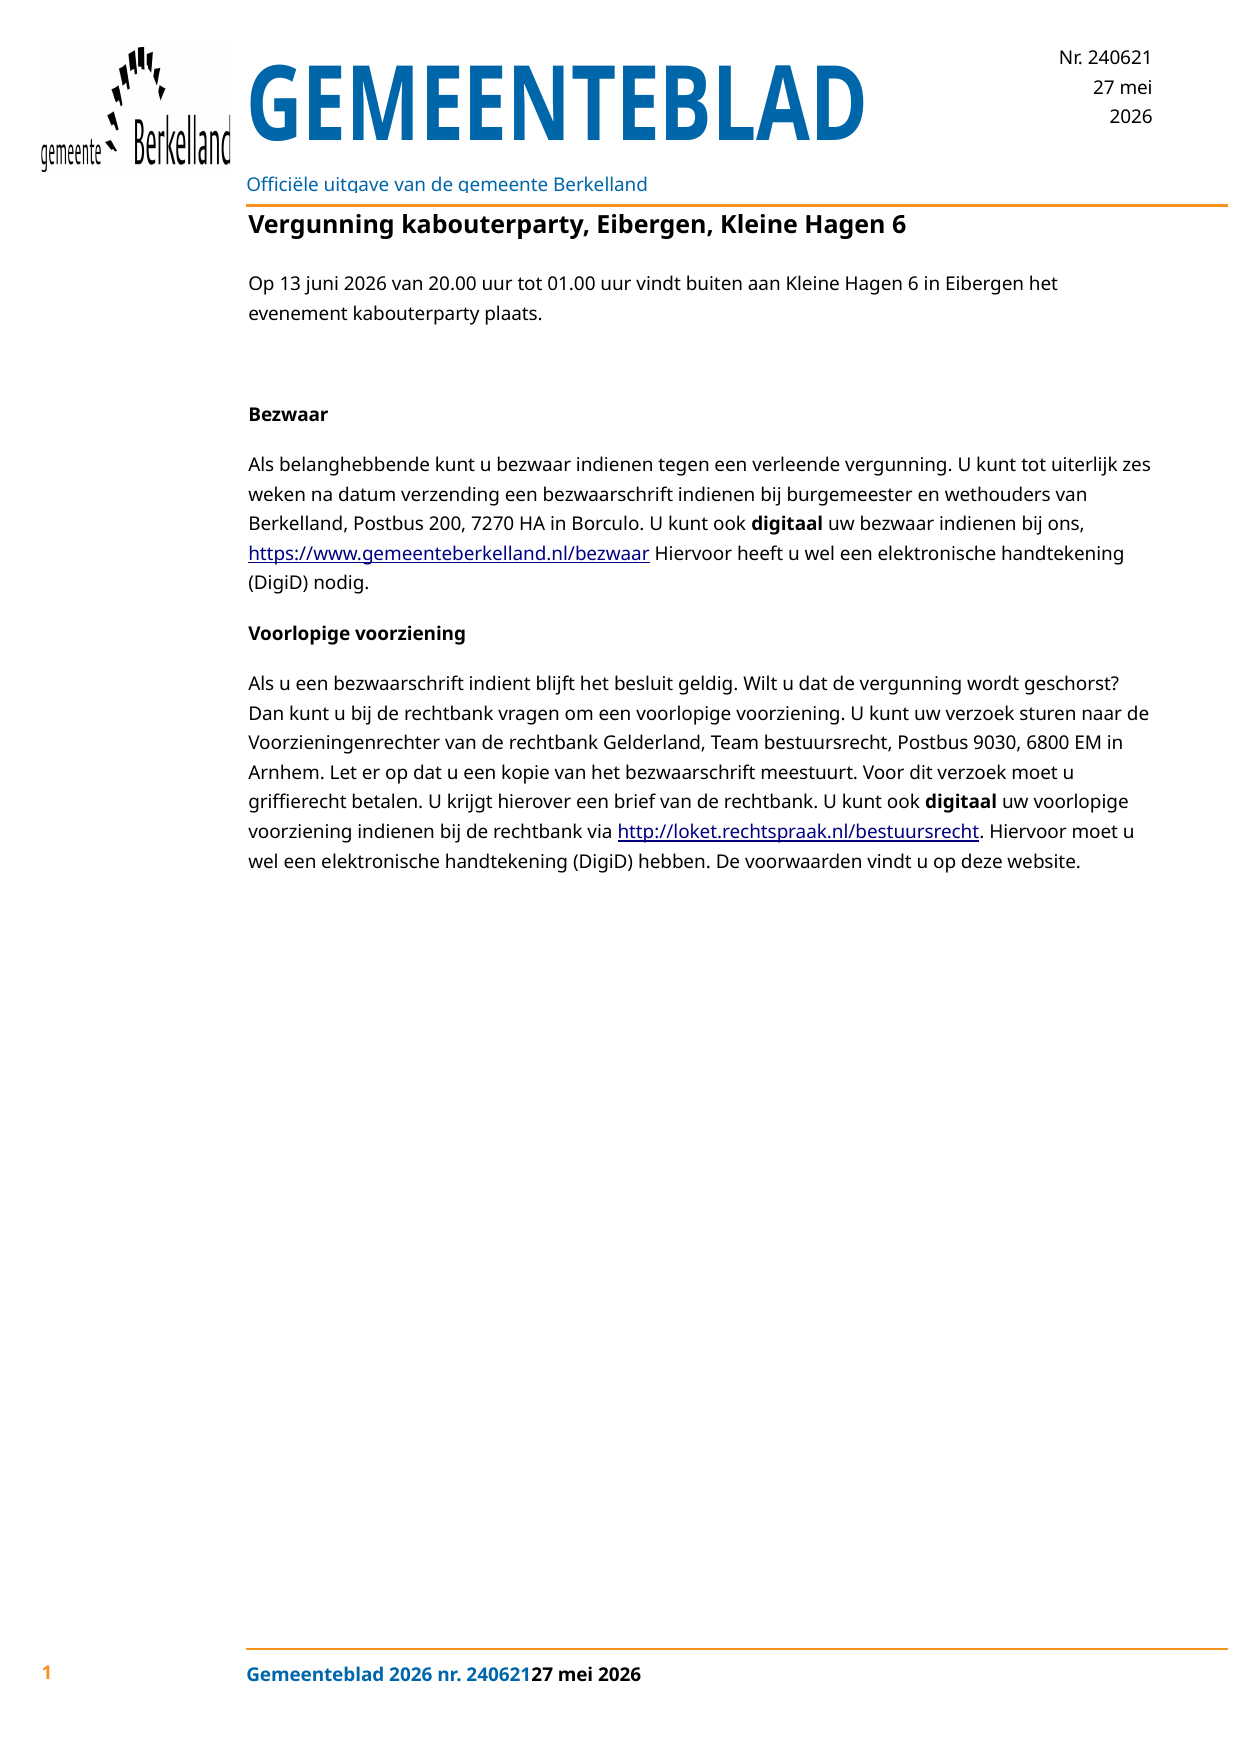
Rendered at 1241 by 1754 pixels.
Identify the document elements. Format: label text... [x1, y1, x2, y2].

text Bezwaar [248, 401, 1152, 426]
text Als belanghebbende kunt u bezwaar indienen tegen een verleende vergunning. U kunt tot uiterlijk zes weken na datum verzending een bezwaarschrift indienen bij burgemeester en wethouders van Berkelland, Postbus 200, 7270 HA in Borculo. U kunt ook digitaal uw bezwaar indienen bij ons, https://www.gemeenteberkelland.nl/bezwaar Hiervoor heeft u wel een elektronische handtekening (DigiD) nodig. [248, 451, 1152, 595]
text Op 13 juni 2026 van 20.00 uur tot 01.00 uur vindt buiten aan Kleine Hagen 6 in Eibergen het evenement kabouterparty plaats. [248, 270, 1152, 326]
text Als u een bezwaarschrift indient blijft het besluit geldig. Wilt u dat de vergunning wordt geschorst? Dan kunt u bij de rechtbank vragen om een voorlopige voorziening. U kunt uw verzoek sturen naar de Voorzieningenrechter van de rechtbank Gelderland, Team bestuursrecht, Postbus 9030, 6800 EM in Arnhem. Let er op dat u een kopie van het bezwaarschrift meestuurt. Voor dit verzoek moet u griffierecht betalen. U krijgt hierover een brief van de rechtbank. U kunt ook digitaal uw voorlopige voorziening indienen bij de rechtbank via http://loket.rechtspraak.nl/bestuursrecht. Hiervoor moet u wel een elektronische handtekening (DigiD) hebben. De voorwaarden vindt u op deze website. [248, 670, 1152, 873]
text Voorlopige voorziening [248, 620, 1152, 646]
text Vergunning kabouterparty, Eibergen, Kleine Hagen 6 [248, 207, 1152, 241]
picture [41, 47, 231, 172]
